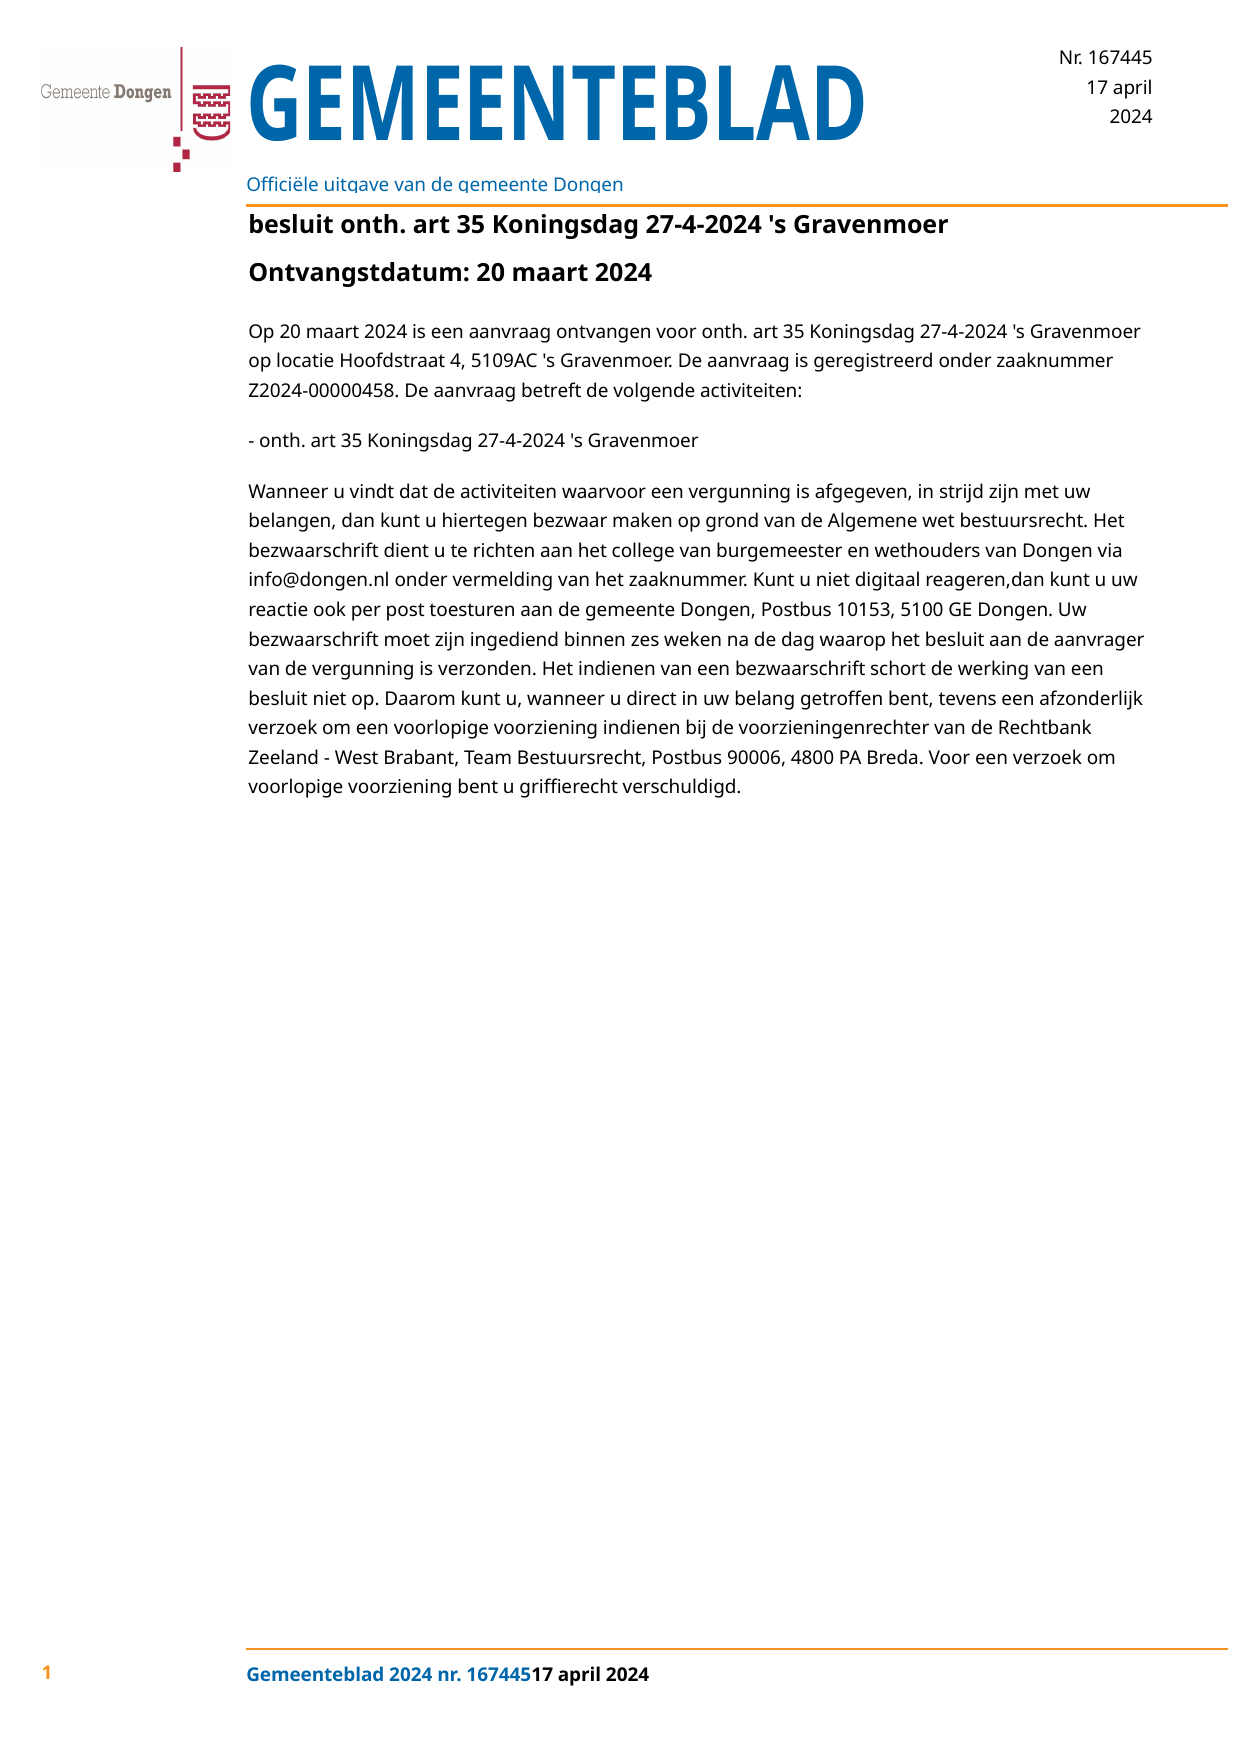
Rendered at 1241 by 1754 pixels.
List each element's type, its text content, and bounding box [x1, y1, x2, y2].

text Wanneer u vindt dat de activiteiten waarvoor een vergunning is afgegeven, in strijd zijn met uw belangen, dan kunt u hiertegen bezwaar maken op grond van de Algemene wet bestuursrecht. Het bezwaarschrift dient u te richten aan het college van burgemeester en wethouders van Dongen via info@dongen.nl onder vermelding van het zaaknummer. Kunt u niet digitaal reageren,dan kunt u uw reactie ook per post toesturen aan de gemeente Dongen, Postbus 10153, 5100 GE Dongen. Uw bezwaarschrift moet zijn ingediend binnen zes weken na de dag waarop het besluit aan de aanvrager van de vergunning is verzonden. Het indienen van een bezwaarschrift schort de werking van een besluit niet op. Daarom kunt u, wanneer u direct in uw belang getroffen bent, tevens een afzonderlijk verzoek om een voorlopige voorziening indienen bij de voorzieningenrechter van de Rechtbank Zeeland - West Brabant, Team Bestuursrecht, Postbus 90006, 4800 PA Breda. Voor een verzoek om voorlopige voorziening bent u griffierecht verschuldigd. [248, 478, 1152, 799]
text besluit onth. art 35 Koningsdag 27-4-2024 's Gravenmoer Ontvangstdatum: 20 maart 2024 [248, 207, 1152, 288]
text - onth. art 35 Koningsdag 27-4-2024 's Gravenmoer [248, 427, 1152, 453]
picture [41, 47, 231, 172]
text Op 20 maart 2024 is een aanvraag ontvangen voor onth. art 35 Koningsdag 27-4-2024 's Gravenmoer op locatie Hoofdstraat 4, 5109AC 's Gravenmoer. De aanvraag is geregistreerd onder zaaknummer Z2024-00000458. De aanvraag betreft de volgende activiteiten: [248, 318, 1152, 403]
